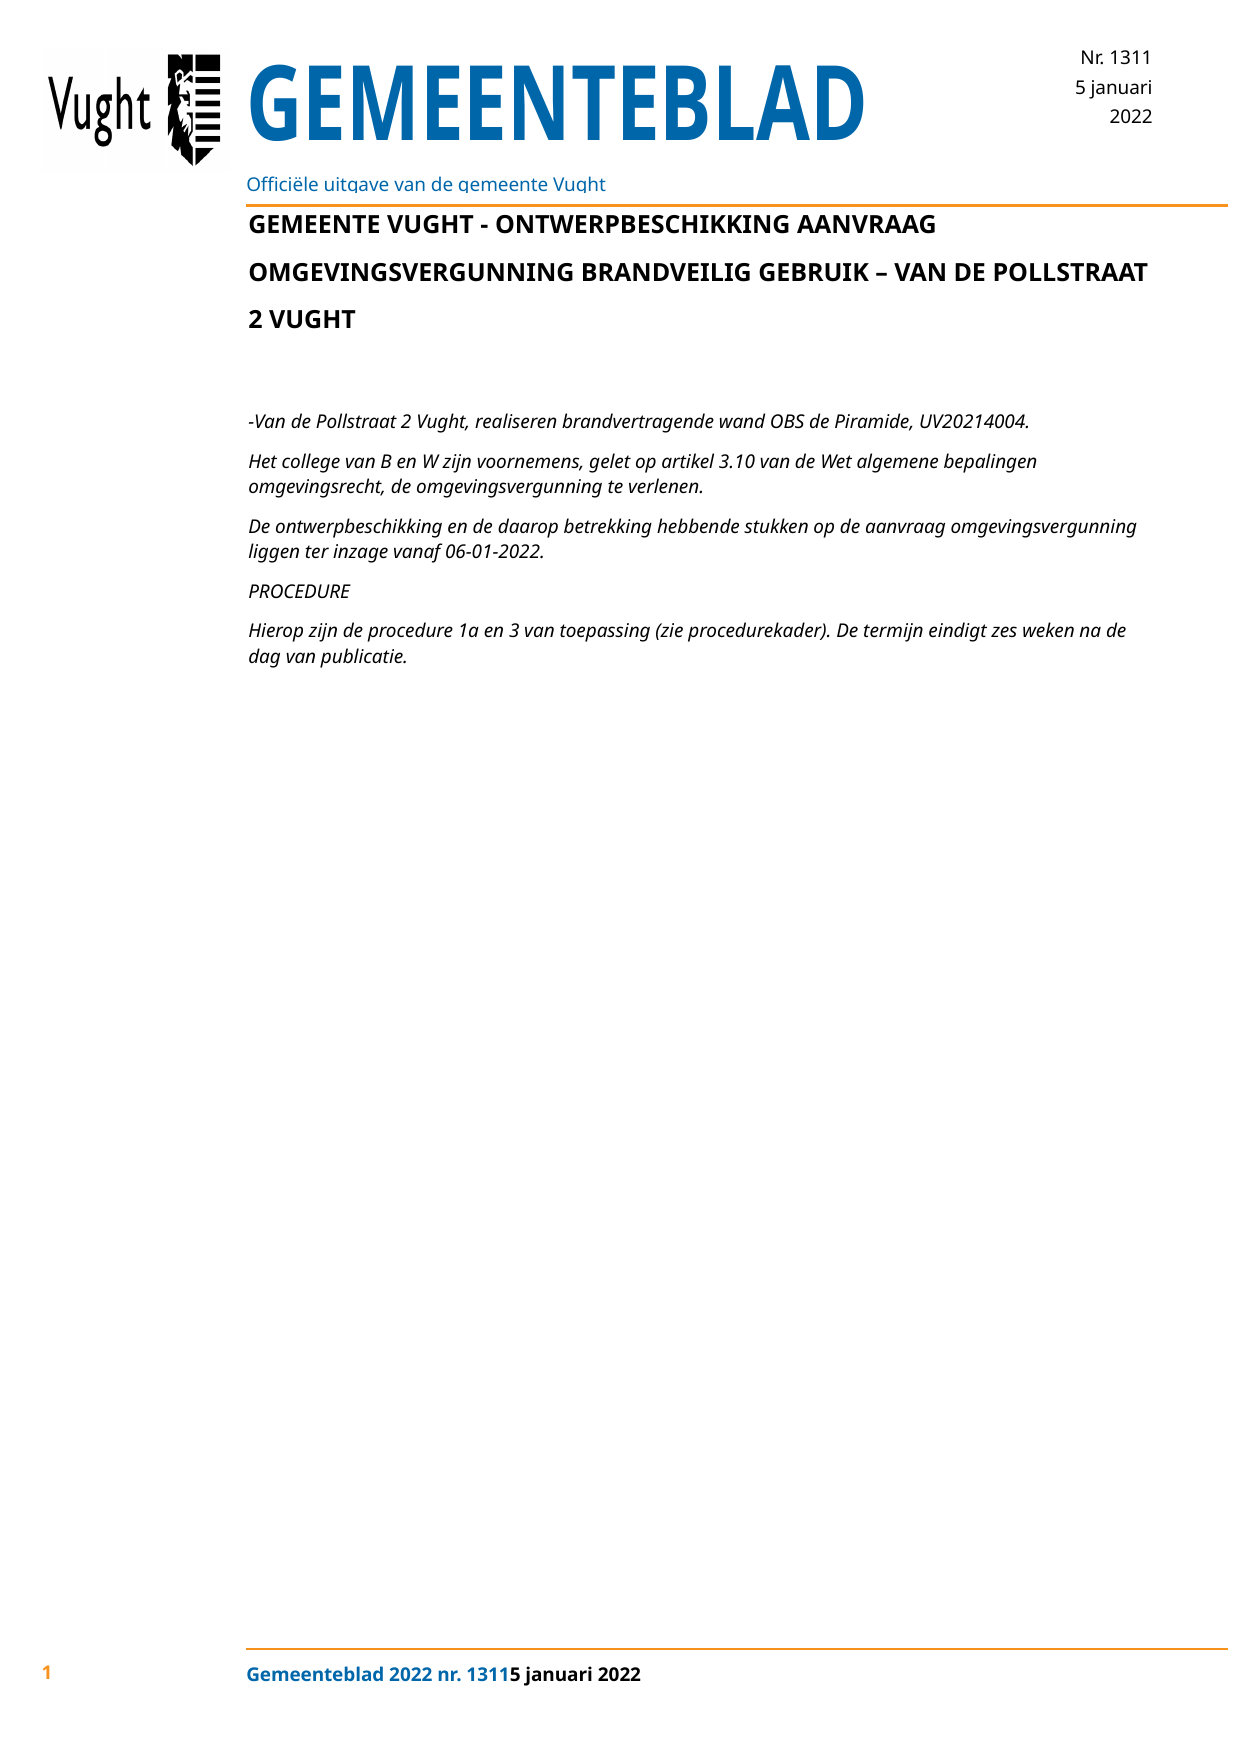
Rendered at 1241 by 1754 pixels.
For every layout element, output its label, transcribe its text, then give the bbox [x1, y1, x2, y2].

picture [41, 47, 231, 172]
text Hierop zijn de procedure 1a en 3 van toepassing (zie procedurekader). De termijn eindigt zes weken na de dag van publicatie. [248, 617, 1152, 669]
text -Van de Pollstraat 2 Vught, realiseren brandvertragende wand OBS de Piramide, UV20214004. [248, 409, 1152, 434]
text De ontwerpbeschikking en de daarop betrekking hebbende stukken op de aanvraag omgevingsvergunning liggen ter inzage vanaf 06-01-2022. [248, 513, 1152, 564]
text Het college van B en W zijn voornemens, gelet op artikel 3.10 van de Wet algemene bepalingen omgevingsrecht, de omgevingsvergunning te verlenen. [248, 448, 1152, 499]
text GEMEENTE VUGHT - ONTWERPBESCHIKKING AANVRAAG OMGEVINGSVERGUNNING BRANDVEILIG GEBRUIK – VAN DE POLLSTRAAT 2 VUGHT [248, 207, 1152, 336]
text PROCEDURE [248, 578, 1152, 604]
